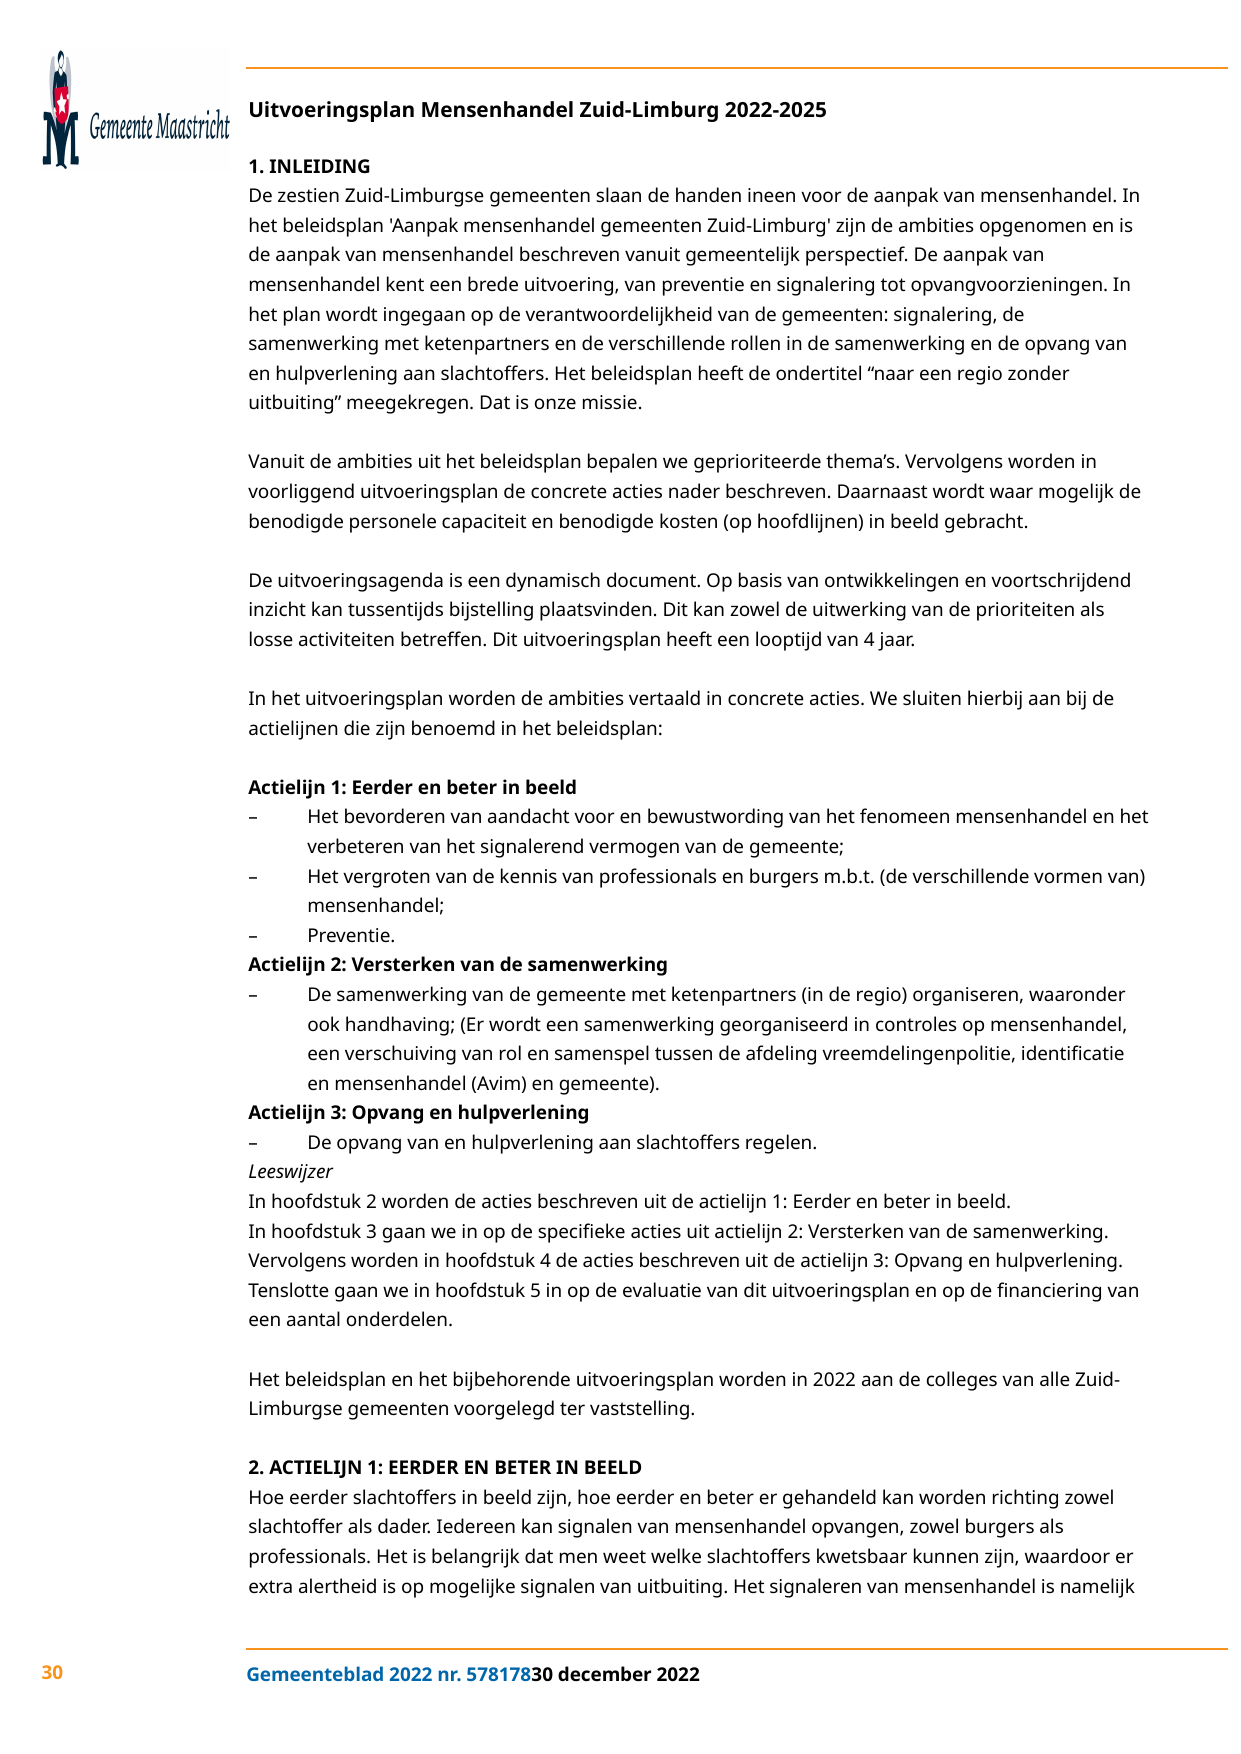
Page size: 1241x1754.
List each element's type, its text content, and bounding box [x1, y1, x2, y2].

list Preventie. [248, 922, 1152, 948]
text Het beleidsplan en het bijbehorende uitvoeringsplan worden in 2022 aan de colleges van alle Zuid-Limburgse gemeenten voorgelegd ter vaststelling. [248, 1366, 1152, 1421]
text In hoofdstuk 2 worden de acties beschreven uit de actielijn 1: Eerder en beter in beeld. [248, 1188, 1152, 1214]
text In het uitvoeringsplan worden de ambities vertaald in concrete acties. We sluiten hierbij aan bij de actielijnen die zijn benoemd in het beleidsplan: [248, 685, 1152, 741]
text De uitvoeringsagenda is een dynamisch document. Op basis van ontwikkelingen en voortschrijdend inzicht kan tussentijds bijstelling plaatsvinden. Dit kan zowel de uitwerking van de prioriteiten als losse activiteiten betreffen. Dit uitvoeringsplan heeft een looptijd van 4 jaar. [248, 567, 1152, 652]
text Hoe eerder slachtoffers in beeld zijn, hoe eerder en beter er gehandeld kan worden richting zowel slachtoffer als dader. Iedereen kan signalen van mensenhandel opvangen, zowel burgers als professionals. Het is belangrijk dat men weet welke slachtoffers kwetsbaar kunnen zijn, waardoor er extra alertheid is op mogelijke signalen van uitbuiting. Het signaleren van mensenhandel is namelijk [248, 1484, 1152, 1599]
text Actielijn 2: Versterken van de samenwerking [248, 952, 1152, 977]
text Vanuit de ambities uit het beleidsplan bepalen we geprioriteerde thema’s. Vervolgens worden in voorliggend uitvoeringsplan de concrete acties nader beschreven. Daarnaast wordt waar mogelijk de benodigde personele capaciteit en benodigde kosten (op hoofdlijnen) in beeld gebracht. [248, 449, 1152, 534]
text Leeswijzer [248, 1159, 1152, 1184]
list Het bevorderen van aandacht voor en bewustwording van het fenomeen mensenhandel en het verbeteren van het signalerend vermogen van de gemeente; [248, 804, 1152, 859]
list De opvang van en hulpverlening aan slachtoffers regelen. [248, 1129, 1152, 1155]
text Actielijn 1: Eerder en beter in beeld [248, 774, 1152, 800]
text Uitvoeringsplan Mensenhandel Zuid-Limburg 2022-2025 [248, 95, 1152, 123]
list Het vergroten van de kennis van professionals en burgers m.b.t. (de verschillende vormen van) mensenhandel; [248, 863, 1152, 918]
picture [41, 47, 231, 172]
text In hoofdstuk 3 gaan we in op de specifieke acties uit actielijn 2: Versterken van de samenwerking. Vervolgens worden in hoofdstuk 4 de acties beschreven uit de actielijn 3: Opvang en hulpverlening. Tenslotte gaan we in hoofdstuk 5 in op de evaluatie van dit uitvoeringsplan en op de financiering van een aantal onderdelen. [248, 1218, 1152, 1332]
text Actielijn 3: Opvang en hulpverlening [248, 1099, 1152, 1125]
text 1. INLEIDING [248, 153, 1152, 179]
text 2. ACTIELIJN 1: EERDER EN BETER IN BEELD [248, 1454, 1152, 1480]
list De samenwerking van de gemeente met ketenpartners (in de regio) organiseren, waaronder ook handhaving; (Er wordt een samenwerking georganiseerd in controles op mensenhandel, een verschuiving van rol en samenspel tussen de afdeling vreemdelingenpolitie, identificatie en mensenhandel (Avim) en gemeente). [248, 981, 1152, 1096]
text De zestien Zuid-Limburgse gemeenten slaan de handen ineen voor de aanpak van mensenhandel. In het beleidsplan 'Aanpak mensenhandel gemeenten Zuid-Limburg' zijn de ambities opgenomen en is de aanpak van mensenhandel beschreven vanuit gemeentelijk perspectief. De aanpak van mensenhandel kent een brede uitvoering, van preventie en signalering tot opvangvoorzieningen. In het plan wordt ingegaan op de verantwoordelijkheid van de gemeenten: signalering, de samenwerking met ketenpartners en de verschillende rollen in de samenwerking en de opvang van en hulpverlening aan slachtoffers. Het beleidsplan heeft de ondertitel “naar een regio zonder uitbuiting” meegekregen. Dat is onze missie. [248, 182, 1152, 415]
